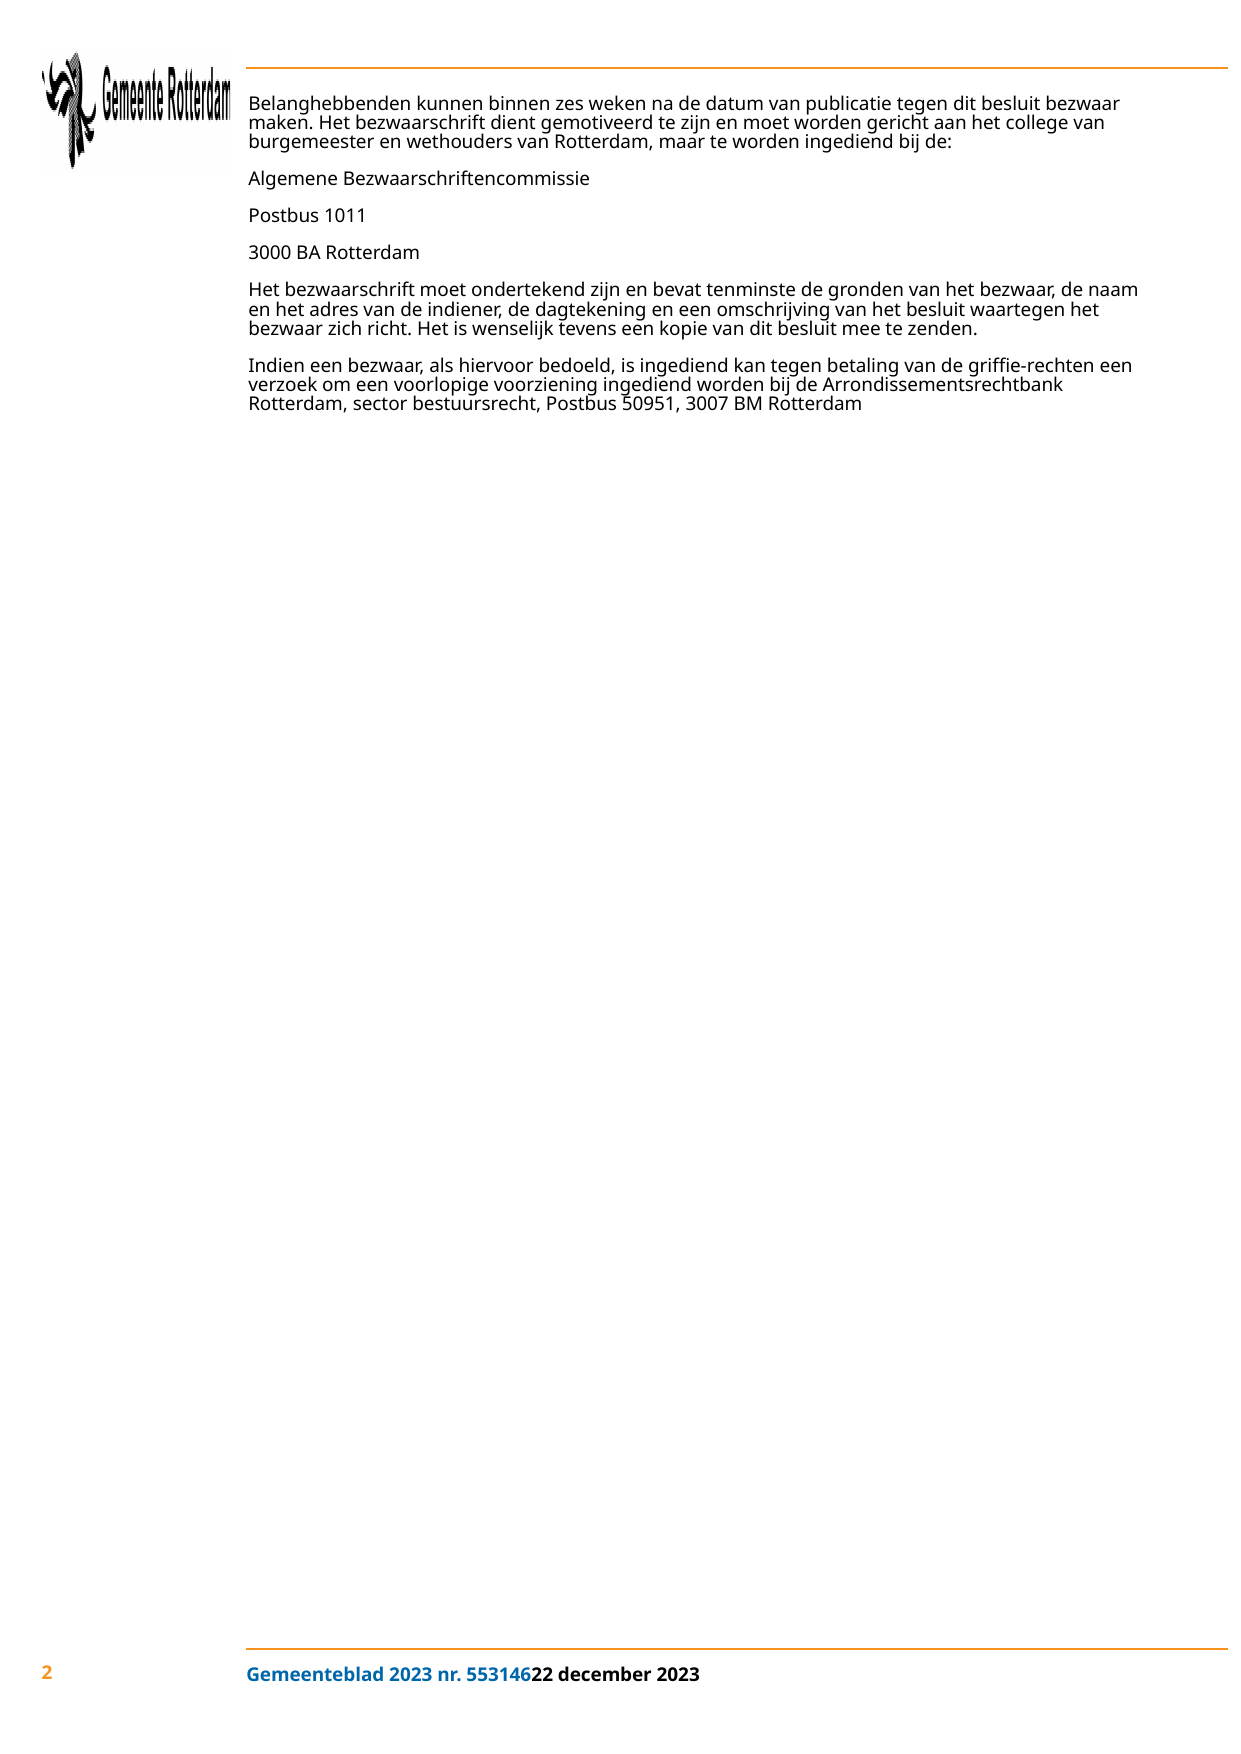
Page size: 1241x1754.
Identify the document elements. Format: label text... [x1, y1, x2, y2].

text Belanghebbenden kunnen binnen zes weken na de datum van publicatie tegen dit besluit bezwaar maken. Het bezwaarschrift dient gemotiveerd te zijn en moet worden gericht aan het college van burgemeester en wethouders van Rotterdam, maar te worden ingediend bij de: [248, 95, 1152, 153]
text Het bezwaarschrift moet ondertekend zijn en bevat tenminste de gronden van het bezwaar, de naam en het adres van de indiener, de dagtekening en een omschrijving van het besluit waartegen het bezwaar zich richt. Het is wenselijk tevens een kopie van dit besluit mee te zenden. [248, 281, 1152, 339]
picture [41, 47, 231, 172]
text Postbus 1011 [248, 207, 1152, 227]
text 3000 BA Rotterdam [248, 244, 1152, 263]
text Algemene Bezwaarschriftencommissie [248, 170, 1152, 189]
text Indien een bezwaar, als hiervoor bedoeld, is ingediend kan tegen betaling van de griffie-rechten een verzoek om een voorlopige voorziening ingediend worden bij de Arrondissementsrechtbank Rotterdam, sector bestuursrecht, Postbus 50951, 3007 BM Rotterdam [248, 357, 1152, 414]
